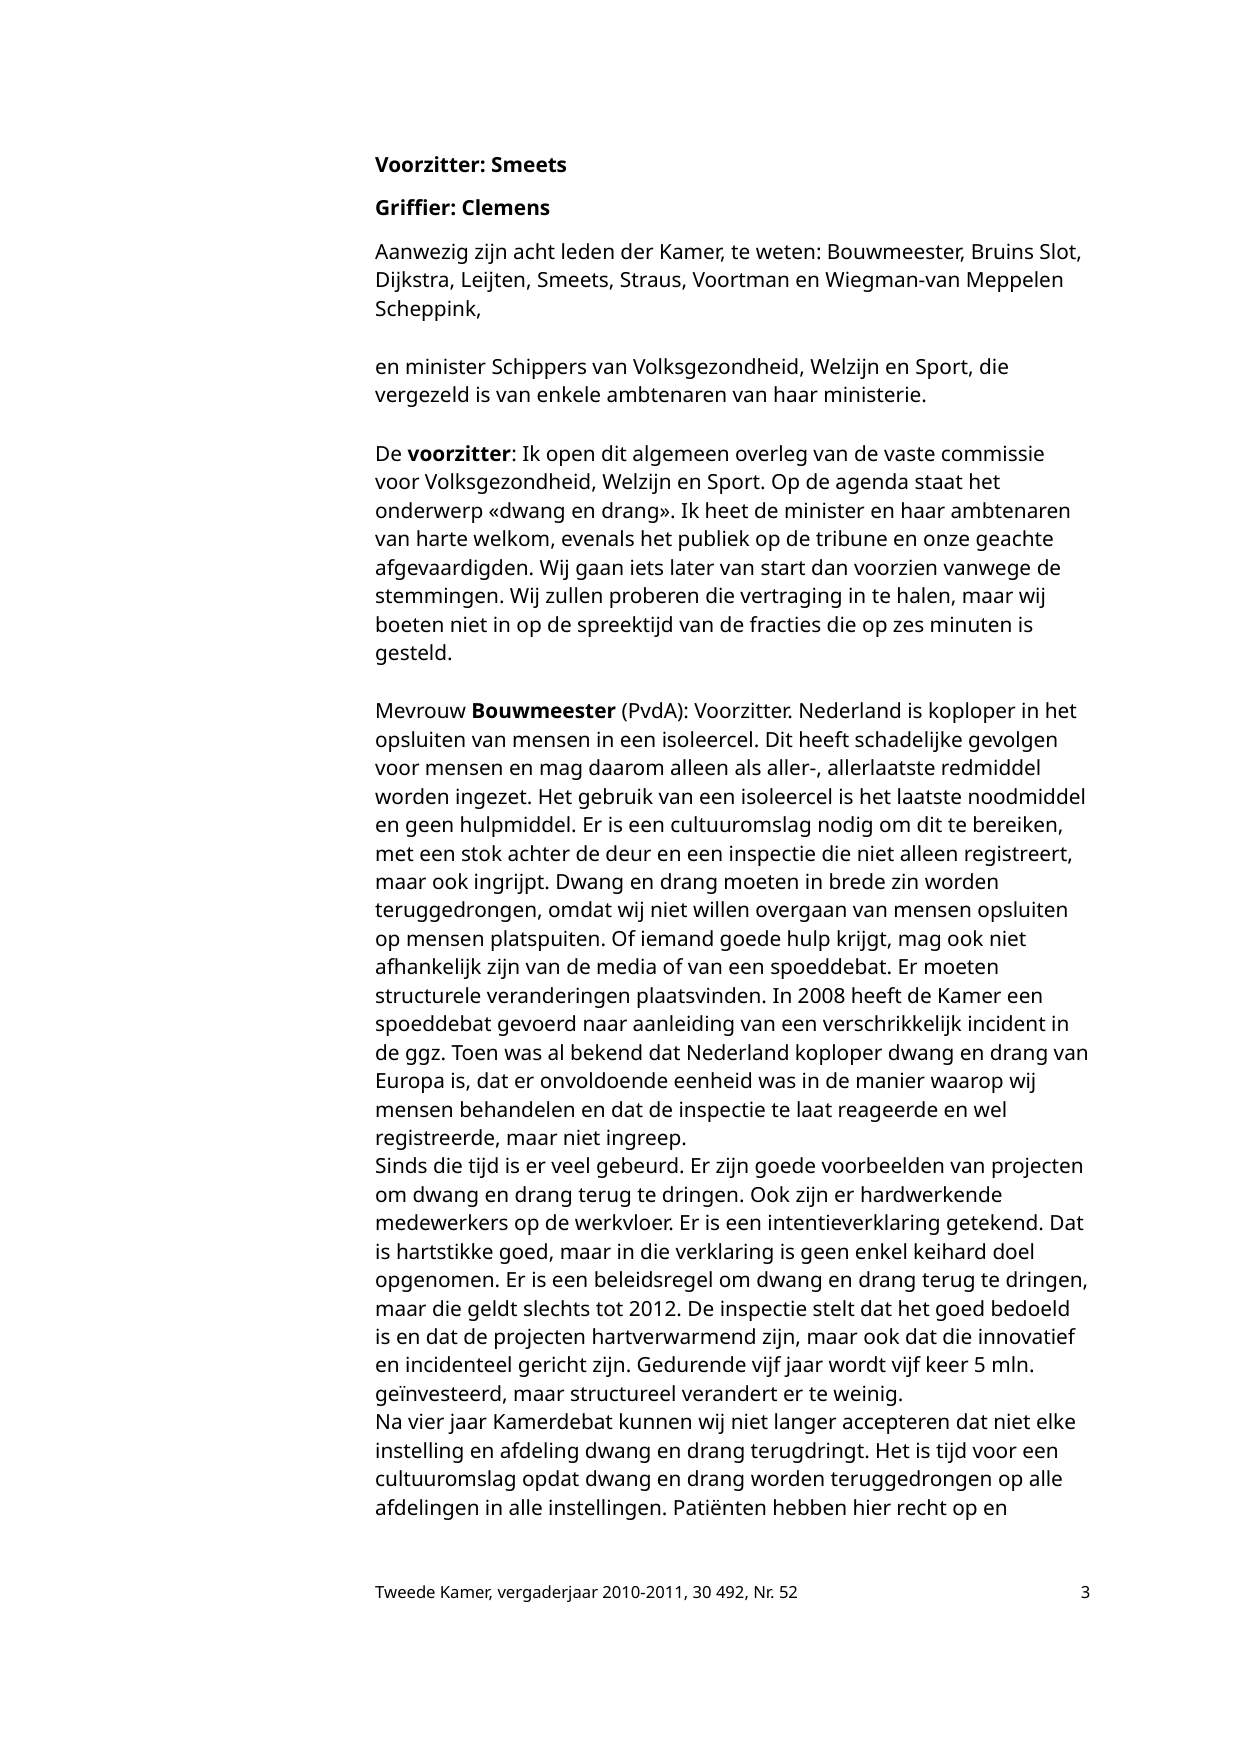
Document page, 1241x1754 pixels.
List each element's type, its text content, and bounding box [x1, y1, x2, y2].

text Sinds die tijd is er veel gebeurd. Er zijn goede voorbeelden van projecten om dwang en drang terug te dringen. Ook zijn er hardwerkende medewerkers op de werkvloer. Er is een intentieverklaring getekend. Dat is hartstikke goed, maar in die verklaring is geen enkel keihard doel opgenomen. Er is een beleidsregel om dwang en drang terug te dringen, maar die geldt slechts tot 2012. De inspectie stelt dat het goed bedoeld is en dat de projecten hartverwarmend zijn, maar ook dat die innovatief en incidenteel gericht zijn. Gedurende vijf jaar wordt vijf keer 5 mln. geïnvesteerd, maar structureel verandert er te weinig. [375, 1152, 1090, 1407]
text Aanwezig zijn acht leden der Kamer, te weten: Bouwmeester, Bruins Slot, Dijkstra, Leijten, Smeets, Straus, Voortman en Wiegman-van Meppelen Scheppink, [375, 237, 1090, 322]
text Na vier jaar Kamerdebat kunnen wij niet langer accepteren dat niet elke instelling en afdeling dwang en drang terugdringt. Het is tijd voor een cultuuromslag opdat dwang en drang worden teruggedrongen op alle afdelingen in alle instellingen. Patiënten hebben hier recht op en [375, 1407, 1090, 1521]
text De voorzitter: Ik open dit algemeen overleg van de vaste commissie voor Volksgezondheid, Welzijn en Sport. Op de agenda staat het onderwerp «dwang en drang». Ik heet de minister en haar ambtenaren van harte welkom, evenals het publiek op de tribune en onze geachte afgevaardigden. Wij gaan iets later van start dan voorzien vanwege de stemmingen. Wij zullen proberen die vertraging in te halen, maar wij boeten niet in op de spreektijd van de fracties die op zes minuten is gesteld. [375, 439, 1090, 667]
text Voorzitter: Smeets [375, 150, 1090, 178]
text Griffier: Clemens [375, 193, 1090, 222]
text Mevrouw Bouwmeester (PvdA): Voorzitter. Nederland is koploper in het opsluiten van mensen in een isoleercel. Dit heeft schadelijke gevolgen voor mensen en mag daarom alleen als aller-, allerlaatste redmiddel worden ingezet. Het gebruik van een isoleercel is het laatste noodmiddel en geen hulpmiddel. Er is een cultuuromslag nodig om dit te bereiken, met een stok achter de deur en een inspectie die niet alleen registreert, maar ook ingrijpt. Dwang en drang moeten in brede zin worden teruggedrongen, omdat wij niet willen overgaan van mensen opsluiten op mensen platspuiten. Of iemand goede hulp krijgt, mag ook niet afhankelijk zijn van de media of van een spoeddebat. Er moeten structurele veranderingen plaatsvinden. In 2008 heeft de Kamer een spoeddebat gevoerd naar aanleiding van een verschrikkelijk incident in de ggz. Toen was al bekend dat Nederland koploper dwang en drang van Europa is, dat er onvoldoende eenheid was in de manier waarop wij mensen behandelen en dat de inspectie te laat reageerde en wel registreerde, maar niet ingreep. [375, 697, 1090, 1152]
text en minister Schippers van Volksgezondheid, Welzijn en Sport, die vergezeld is van enkele ambtenaren van haar ministerie. [375, 352, 1090, 409]
